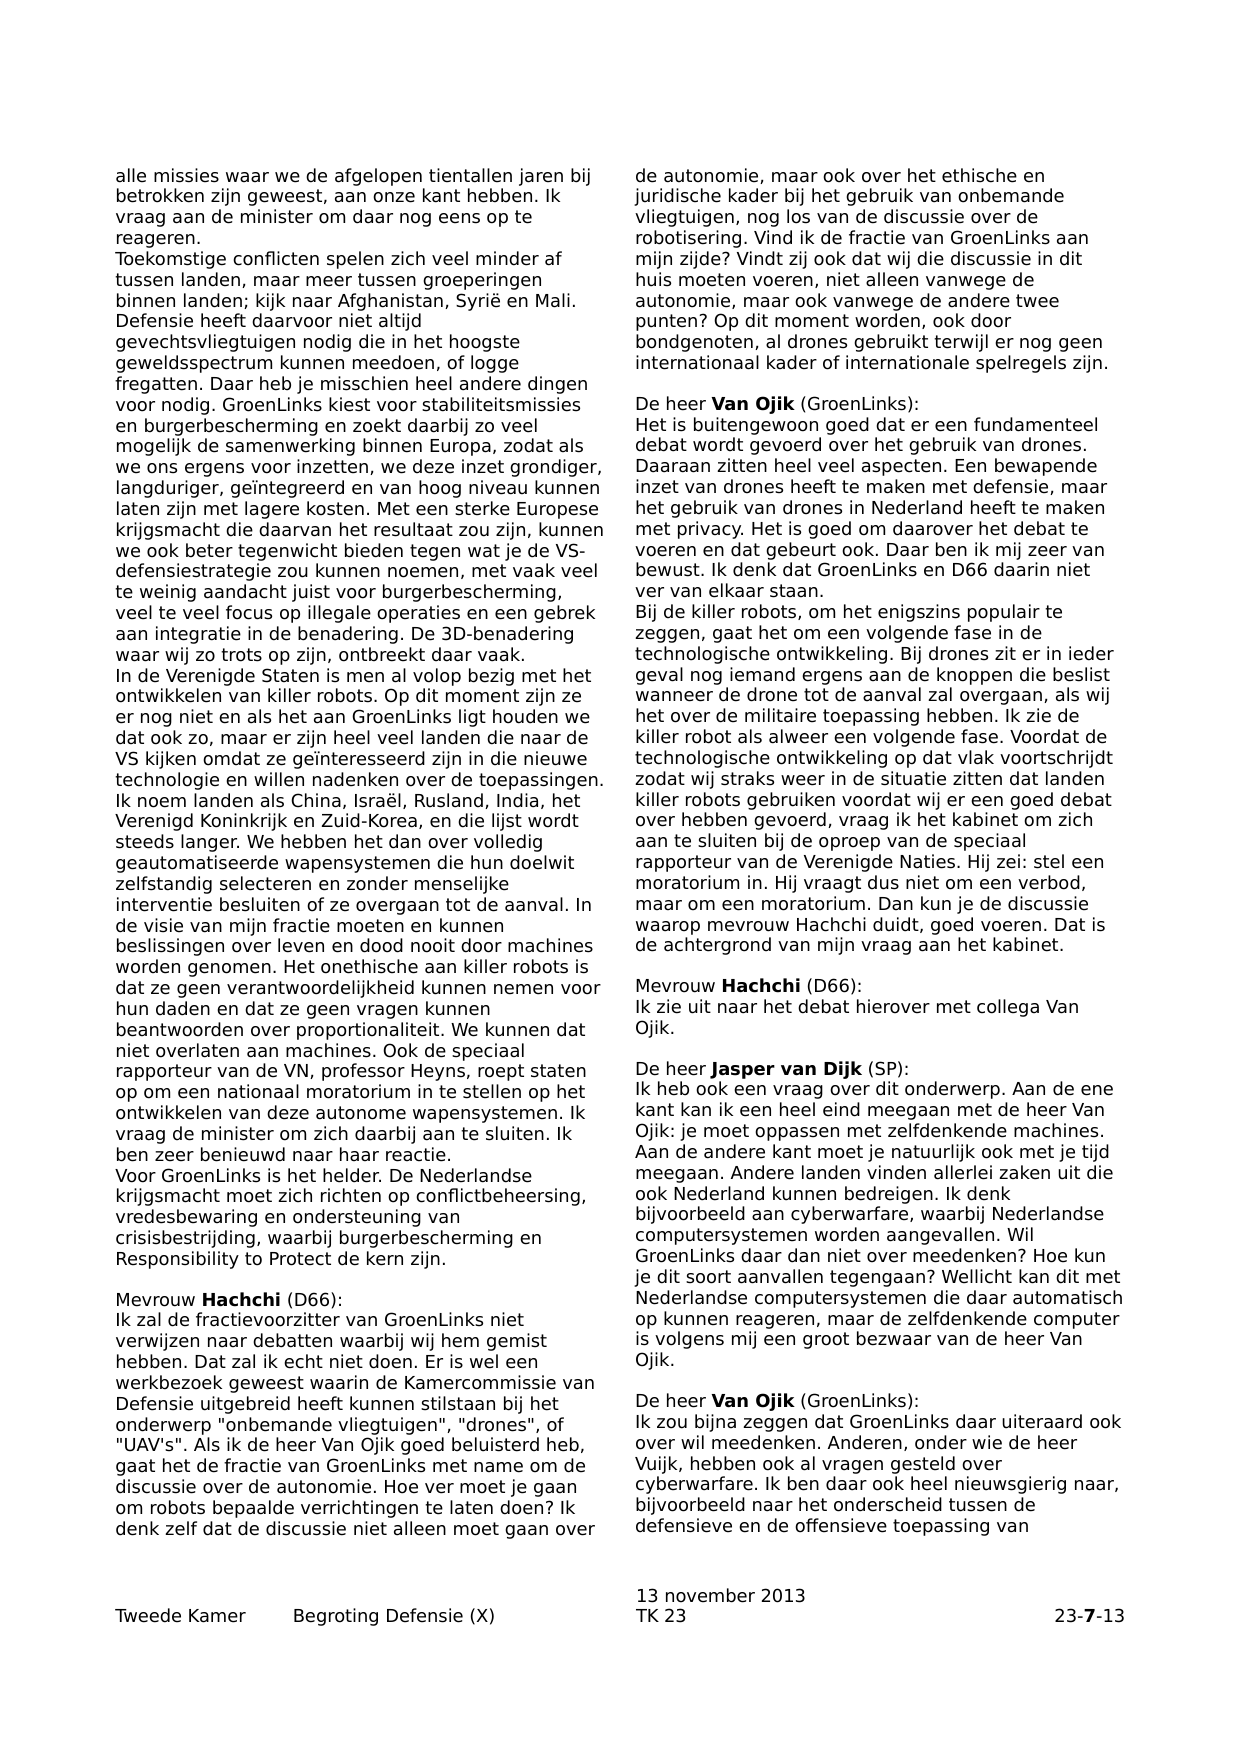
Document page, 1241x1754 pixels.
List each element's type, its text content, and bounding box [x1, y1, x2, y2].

text Ik heb ook een vraag over dit onderwerp. Aan de ene kant kan ik een heel eind meegaan met de heer Van Ojik: je moet oppassen met zelfdenkende machines. Aan de andere kant moet je natuurlijk ook met je tijd meegaan. Andere landen vinden allerlei zaken uit die ook Nederland kunnen bedreigen. Ik denk bijvoorbeeld aan cyberwarfare, waarbij Nederlandse computersystemen worden aangevallen. Wil GroenLinks daar dan niet over meedenken? Hoe kun je dit soort aanvallen tegengaan? Wellicht kan dit met Nederlandse computersystemen die daar automatisch op kunnen reageren, maar de zelfdenkende computer is volgens mij een groot bezwaar van de heer Van Ojik. [635, 1079, 1125, 1371]
text alle missies waar we de afgelopen tientallen jaren bij betrokken zijn geweest, aan onze kant hebben. Ik vraag aan de minister om daar nog eens op te reageren. [115, 165, 605, 249]
text Toekomstige conflicten spelen zich veel minder af tussen landen, maar meer tussen groeperingen binnen landen; kijk naar Afghanistan, Syrië en Mali. Defensie heeft daarvoor niet altijd gevechtsvliegtuigen nodig die in het hoogste geweldsspectrum kunnen meedoen, of logge fregatten. Daar heb je misschien heel andere dingen voor nodig. GroenLinks kiest voor stabiliteitsmissies en burgerbescherming en zoekt daarbij zo veel mogelijk de samenwerking binnen Europa, zodat als we ons ergens voor inzetten, we deze inzet grondiger, langduriger, geïntegreerd en van hoog niveau kunnen laten zijn met lagere kosten. Met een sterke Europese krijgsmacht die daarvan het resultaat zou zijn, kunnen we ook beter tegenwicht bieden tegen wat je de VS-defensiestrategie zou kunnen noemen, met vaak veel te weinig aandacht juist voor burgerbescherming, veel te veel focus op illegale operaties en een gebrek aan integratie in de benadering. De 3D-benadering waar wij zo trots op zijn, ontbreekt daar vaak. [115, 249, 605, 665]
text Mevrouw Hachchi (D66): [635, 976, 1125, 997]
text De heer Van Ojik (GroenLinks): [635, 1391, 1125, 1412]
text Het is buitengewoon goed dat er een fundamenteel debat wordt gevoerd over het gebruik van drones. Daaraan zitten heel veel aspecten. Een bewapende inzet van drones heeft te maken met defensie, maar het gebruik van drones in Nederland heeft te maken met privacy. Het is goed om daarover het debat te voeren en dat gebeurt ook. Daar ben ik mij zeer van bewust. Ik denk dat GroenLinks en D66 daarin niet ver van elkaar staan. [635, 414, 1125, 602]
text Voor GroenLinks is het helder. De Nederlandse krijgsmacht moet zich richten op conflictbeheersing, vredesbewaring en ondersteuning van crisisbestrijding, waarbij burgerbescherming en Responsibility to Protect de kern zijn. [115, 1165, 605, 1269]
text In de Verenigde Staten is men al volop bezig met het ontwikkelen van killer robots. Op dit moment zijn ze er nog niet en als het aan GroenLinks ligt houden we dat ook zo, maar er zijn heel veel landen die naar de VS kijken omdat ze geïnteresseerd zijn in die nieuwe technologie en willen nadenken over de toepassingen. Ik noem landen als China, Israël, Rusland, India, het Verenigd Koninkrijk en Zuid-Korea, en die lijst wordt steeds langer. We hebben het dan over volledig geautomatiseerde wapensystemen die hun doelwit zelfstandig selecteren en zonder menselijke interventie besluiten of ze overgaan tot de aanval. In de visie van mijn fractie moeten en kunnen beslissingen over leven en dood nooit door machines worden genomen. Het onethische aan killer robots is dat ze geen verantwoordelijkheid kunnen nemen voor hun daden en dat ze geen vragen kunnen beantwoorden over proportionaliteit. We kunnen dat niet overlaten aan machines. Ook de speciaal rapporteur van de VN, professor Heyns, roept staten op om een nationaal moratorium in te stellen op het ontwikkelen van deze autonome wapensystemen. Ik vraag de minister om zich daarbij aan te sluiten. Ik ben zeer benieuwd naar haar reactie. [115, 665, 605, 1165]
text Mevrouw Hachchi (D66): [115, 1289, 605, 1310]
text De heer Jasper van Dijk (SP): [635, 1058, 1125, 1079]
text Ik zal de fractievoorzitter van GroenLinks niet verwijzen naar debatten waarbij wij hem gemist hebben. Dat zal ik echt niet doen. Er is wel een werkbezoek geweest waarin de Kamercommissie van Defensie uitgebreid heeft kunnen stilstaan bij het onderwerp "onbemande vliegtuigen", "drones", of "UAV's". Als ik de heer Van Ojik goed beluisterd heb, gaat het de fractie van GroenLinks met name om de discussie over de autonomie. Hoe ver moet je gaan om robots bepaalde verrichtingen te laten doen? Ik denk zelf dat de discussie niet alleen moet gaan over [115, 1310, 605, 1539]
text de autonomie, maar ook over het ethische en juridische kader bij het gebruik van onbemande vliegtuigen, nog los van de discussie over de robotisering. Vind ik de fractie van GroenLinks aan mijn zijde? Vindt zij ook dat wij die discussie in dit huis moeten voeren, niet alleen vanwege de autonomie, maar ook vanwege de andere twee punten? Op dit moment worden, ook door bondgenoten, al drones gebruikt terwijl er nog geen internationaal kader of internationale spelregels zijn. [635, 165, 1125, 374]
text Bij de killer robots, om het enigszins populair te zeggen, gaat het om een volgende fase in de technologische ontwikkeling. Bij drones zit er in ieder geval nog iemand ergens aan de knoppen die beslist wanneer de drone tot de aanval zal overgaan, als wij het over de militaire toepassing hebben. Ik zie de killer robot als alweer een volgende fase. Voordat de technologische ontwikkeling op dat vlak voortschrijdt zodat wij straks weer in de situatie zitten dat landen killer robots gebruiken voordat wij er een goed debat over hebben gevoerd, vraag ik het kabinet om zich aan te sluiten bij de oproep van de speciaal rapporteur van de Verenigde Naties. Hij zei: stel een moratorium in. Hij vraagt dus niet om een verbod, maar om een moratorium. Dan kun je de discussie waarop mevrouw Hachchi duidt, goed voeren. Dat is de achtergrond van mijn vraag aan het kabinet. [635, 602, 1125, 956]
text De heer Van Ojik (GroenLinks): [635, 394, 1125, 414]
text Ik zie uit naar het debat hierover met collega Van Ojik. [635, 997, 1125, 1038]
text Ik zou bijna zeggen dat GroenLinks daar uiteraard ook over wil meedenken. Anderen, onder wie de heer Vuijk, hebben ook al vragen gesteld over cyberwarfare. Ik ben daar ook heel nieuwsgierig naar, bijvoorbeeld naar het onderscheid tussen de defensieve en de offensieve toepassing van [635, 1412, 1125, 1537]
